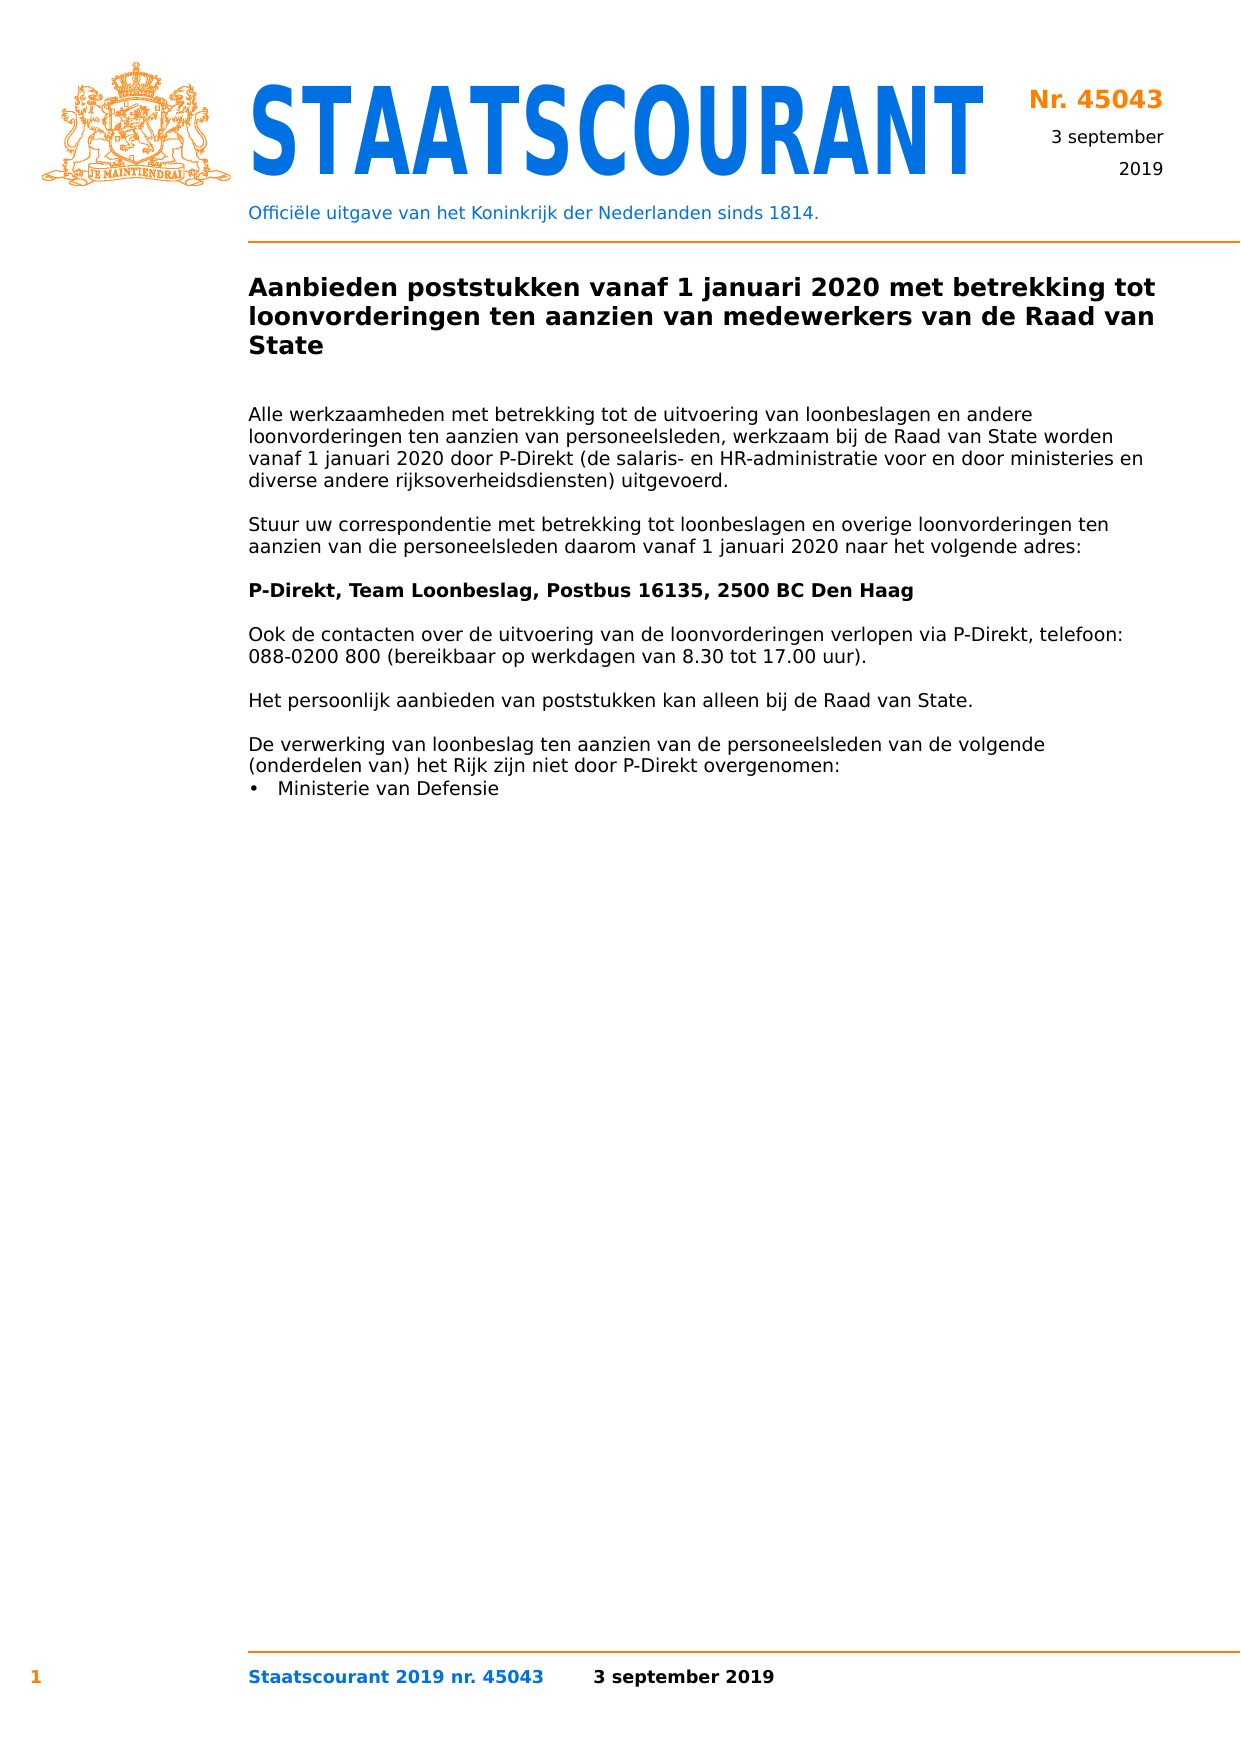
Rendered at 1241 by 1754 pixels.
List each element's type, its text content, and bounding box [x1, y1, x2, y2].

text P-Direkt, Team Loonbeslag, Postbus 16135, 2500 BC Den Haag [248, 580, 1163, 602]
text Het persoonlijk aanbieden van poststukken kan alleen bij de Raad van State. [248, 689, 1163, 712]
text Stuur uw correspondentie met betrekking tot loonbeslagen en overige loonvorderingen ten aanzien van die personeelsleden daarom vanaf 1 januari 2020 naar het volgende adres: [248, 514, 1163, 558]
text • Ministerie van Defensie [248, 777, 1163, 799]
text De verwerking van loonbeslag ten aanzien van de personeelsleden van de volgende (onderdelen van) het Rijk zijn niet door P-Direkt overgenomen: [248, 733, 1163, 777]
table_cell Officiële uitgave van het Koninkrijk der Nederlanden sinds 1814. [248, 203, 1240, 241]
table_cell 2019 [998, 153, 1240, 203]
text Alle werkzaamheden met betrekking tot de uitvoering van loonbeslagen en andere loonvorderingen ten aanzien van personeelsleden, werkzaam bij de Raad van State worden vanaf 1 januari 2020 door P-Direkt (de salaris- en HR-administratie voor en door ministeries en diverse andere rijksoverheidsdiensten) uitgevoerd. [248, 404, 1163, 492]
picture [41, 62, 231, 186]
table_header STAATSCOURANT [248, 62, 998, 203]
text Ook de contacten over de uitvoering van de loonvorderingen verlopen via P-Direkt, telefoon: 088-0200 800 (bereikbaar op werkdagen van 8.30 tot 17.00 uur). [248, 624, 1163, 668]
table_header Nr. 45043 [998, 62, 1240, 121]
table_header [25, 62, 248, 241]
subtitle Aanbieden poststukken vanaf 1 januari 2020 met betrekking tot loonvorderingen ten aanzien van medewerkers van de Raad van State [248, 273, 1163, 361]
table_cell 3 september [998, 121, 1240, 153]
